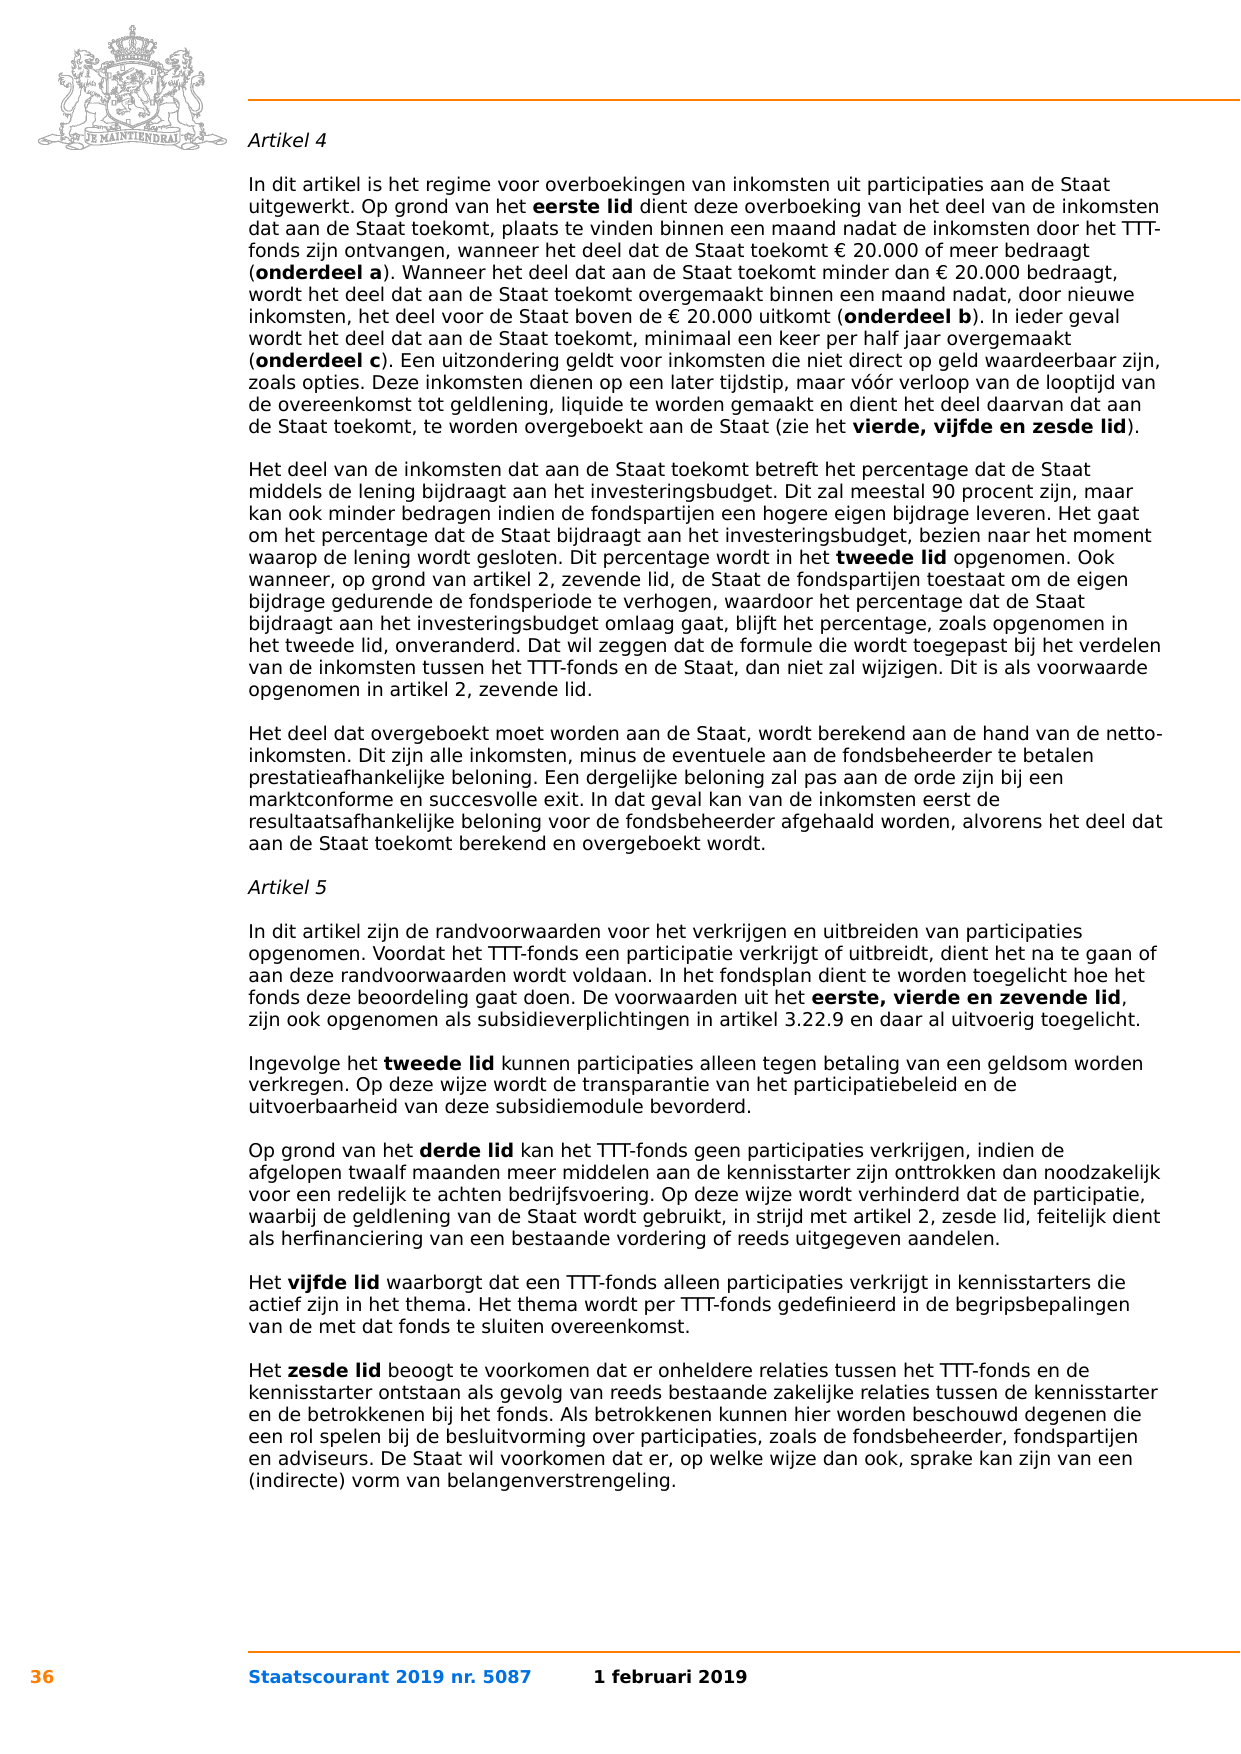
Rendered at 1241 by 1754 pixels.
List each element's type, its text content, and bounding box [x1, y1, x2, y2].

text In dit artikel zijn de randvoorwaarden voor het verkrijgen en uitbreiden van participaties opgenomen. Voordat het TTT-fonds een participatie verkrijgt of uitbreidt, dient het na te gaan of aan deze randvoorwaarden wordt voldaan. In het fondsplan dient te worden toegelicht hoe het fonds deze beoordeling gaat doen. De voorwaarden uit het eerste, vierde en zevende lid, zijn ook opgenomen als subsidieverplichtingen in artikel 3.22.9 en daar al uitvoerig toegelicht. [248, 921, 1163, 1031]
picture [38, 25, 227, 150]
subtitle Artikel 5 [248, 877, 1163, 899]
text Het vijfde lid waarborgt dat een TTT-fonds alleen participaties verkrijgt in kennisstarters die actief zijn in het thema. Het thema wordt per TTT-fonds gedefinieerd in de begripsbepalingen van de met dat fonds te sluiten overeenkomst. [248, 1272, 1163, 1338]
subtitle Artikel 4 [248, 130, 1163, 152]
text Het deel dat overgeboekt moet worden aan de Staat, wordt berekend aan de hand van de netto-inkomsten. Dit zijn alle inkomsten, minus de eventuele aan de fondsbeheerder te betalen prestatieafhankelijke beloning. Een dergelijke beloning zal pas aan de orde zijn bij een marktconforme en succesvolle exit. In dat geval kan van de inkomsten eerst de resultaatsafhankelijke beloning voor de fondsbeheerder afgehaald worden, alvorens het deel dat aan de Staat toekomt berekend en overgeboekt wordt. [248, 723, 1163, 855]
text Het deel van de inkomsten dat aan de Staat toekomt betreft het percentage dat de Staat middels de lening bijdraagt aan het investeringsbudget. Dit zal meestal 90 procent zijn, maar kan ook minder bedragen indien de fondspartijen een hogere eigen bijdrage leveren. Het gaat om het percentage dat de Staat bijdraagt aan het investeringsbudget, bezien naar het moment waarop de lening wordt gesloten. Dit percentage wordt in het tweede lid opgenomen. Ook wanneer, op grond van artikel 2, zevende lid, de Staat de fondspartijen toestaat om de eigen bijdrage gedurende de fondsperiode te verhogen, waardoor het percentage dat de Staat bijdraagt aan het investeringsbudget omlaag gaat, blijft het percentage, zoals opgenomen in het tweede lid, onveranderd. Dat wil zeggen dat de formule die wordt toegepast bij het verdelen van de inkomsten tussen het TTT-fonds en de Staat, dan niet zal wijzigen. Dit is als voorwaarde opgenomen in artikel 2, zevende lid. [248, 459, 1163, 701]
text Op grond van het derde lid kan het TTT-fonds geen participaties verkrijgen, indien de afgelopen twaalf maanden meer middelen aan de kennisstarter zijn onttrokken dan noodzakelijk voor een redelijk te achten bedrijfsvoering. Op deze wijze wordt verhinderd dat de participatie, waarbij de geldlening van de Staat wordt gebruikt, in strijd met artikel 2, zesde lid, feitelijk dient als herfinanciering van een bestaande vordering of reeds uitgegeven aandelen. [248, 1140, 1163, 1250]
text In dit artikel is het regime voor overboekingen van inkomsten uit participaties aan de Staat uitgewerkt. Op grond van het eerste lid dient deze overboeking van het deel van de inkomsten dat aan de Staat toekomt, plaats te vinden binnen een maand nadat de inkomsten door het TTT-fonds zijn ontvangen, wanneer het deel dat de Staat toekomt € 20.000 of meer bedraagt (onderdeel a). Wanneer het deel dat aan de Staat toekomt minder dan € 20.000 bedraagt, wordt het deel dat aan de Staat toekomt overgemaakt binnen een maand nadat, door nieuwe inkomsten, het deel voor de Staat boven de € 20.000 uitkomt (onderdeel b). In ieder geval wordt het deel dat aan de Staat toekomt, minimaal een keer per half jaar overgemaakt (onderdeel c). Een uitzondering geldt voor inkomsten die niet direct op geld waardeerbaar zijn, zoals opties. Deze inkomsten dienen op een later tijdstip, maar vóór verloop van de looptijd van de overeenkomst tot geldlening, liquide te worden gemaakt en dient het deel daarvan dat aan de Staat toekomt, te worden overgeboekt aan de Staat (zie het vierde, vijfde en zesde lid). [248, 174, 1163, 437]
text Ingevolge het tweede lid kunnen participaties alleen tegen betaling van een geldsom worden verkregen. Op deze wijze wordt de transparantie van het participatiebeleid en de uitvoerbaarheid van deze subsidiemodule bevorderd. [248, 1052, 1163, 1118]
text Het zesde lid beoogt te voorkomen dat er onheldere relaties tussen het TTT-fonds en de kennisstarter ontstaan als gevolg van reeds bestaande zakelijke relaties tussen de kennisstarter en de betrokkenen bij het fonds. Als betrokkenen kunnen hier worden beschouwd degenen die een rol spelen bij de besluitvorming over participaties, zoals de fondsbeheerder, fondspartijen en adviseurs. De Staat wil voorkomen dat er, op welke wijze dan ook, sprake kan zijn van een (indirecte) vorm van belangenverstrengeling. [248, 1360, 1163, 1492]
